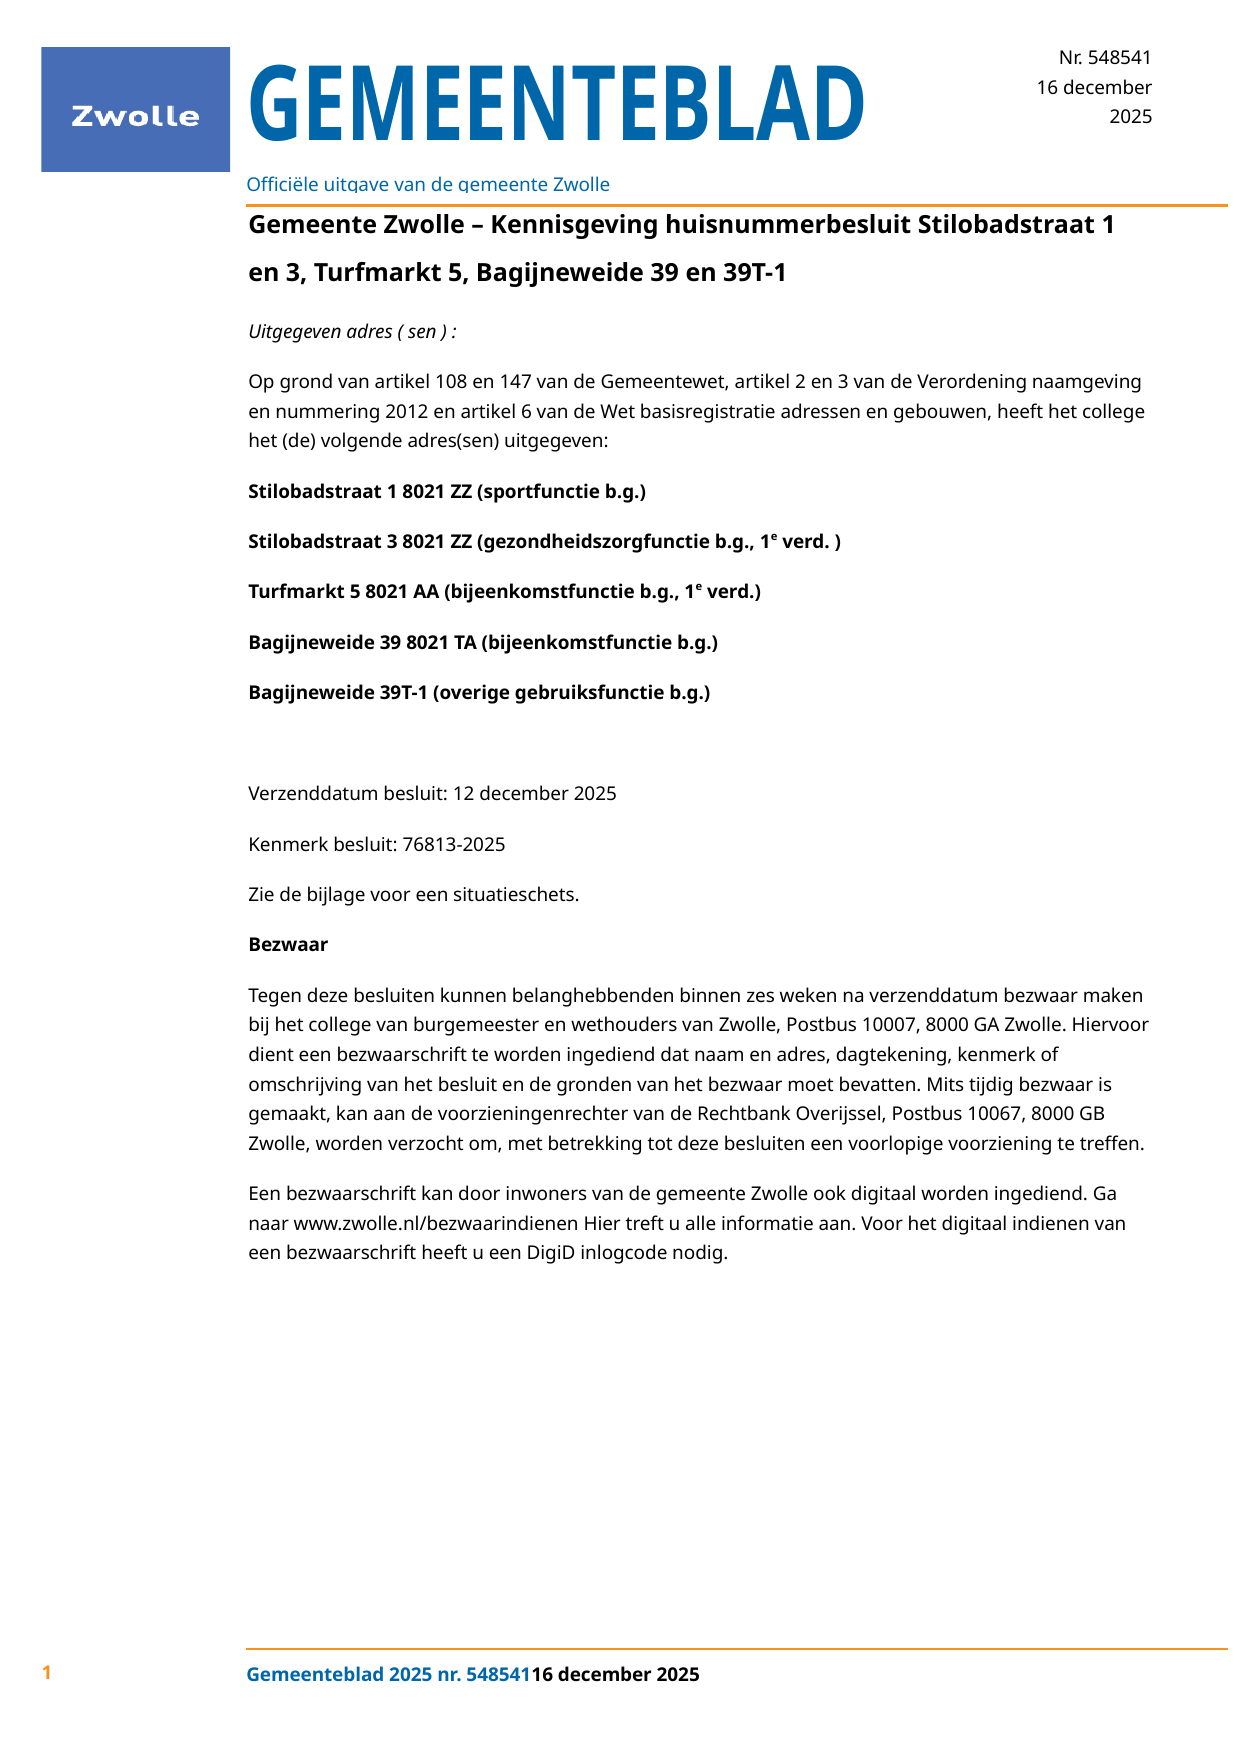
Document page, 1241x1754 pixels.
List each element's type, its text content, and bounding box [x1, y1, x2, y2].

text Verzenddatum besluit: 12 december 2025 [248, 780, 1152, 806]
text Bezwaar [248, 932, 1152, 957]
text Bagijneweide 39 8021 TA (bijeenkomstfunctie b.g.) [248, 629, 1152, 655]
text Stilobadstraat 1 8021 ZZ (sportfunctie b.g.) [248, 478, 1152, 504]
text Kenmerk besluit: 76813-2025 [248, 831, 1152, 857]
text Tegen deze besluiten kunnen belanghebbenden binnen zes weken na verzenddatum bezwaar maken bij het college van burgemeester en wethouders van Zwolle, Postbus 10007, 8000 GA Zwolle. Hiervoor dient een bezwaarschrift te worden ingediend dat naam en adres, dagtekening, kenmerk of omschrijving van het besluit en de gronden van het bezwaar moet bevatten. Mits tijdig bezwaar is gemaakt, kan aan de voorzieningenrechter van de Rechtbank Overijssel, Postbus 10067, 8000 GB Zwolle, worden verzocht om, met betrekking tot deze besluiten een voorlopige voorziening te treffen. [248, 982, 1152, 1156]
text Een bezwaarschrift kan door inwoners van de gemeente Zwolle ook digitaal worden ingediend. Ga naar www.zwolle.nl/bezwaarindienen Hier treft u alle informatie aan. Voor het digitaal indienen van een bezwaarschrift heeft u een DigiD inlogcode nodig. [248, 1180, 1152, 1265]
text Turfmarkt 5 8021 AA (bijeenkomstfunctie b.g., 1e verd.) [248, 579, 1152, 604]
text Gemeente Zwolle – Kennisgeving huisnummerbesluit Stilobadstraat 1 en 3, Turfmarkt 5, Bagijneweide 39 en 39T-1 [248, 207, 1152, 288]
text Op grond van artikel 108 en 147 van de Gemeentewet, artikel 2 en 3 van de Verordening naamgeving en nummering 2012 en artikel 6 van de Wet basisregistratie adressen en gebouwen, heeft het college het (de) volgende adres(sen) uitgegeven: [248, 368, 1152, 453]
picture [41, 47, 231, 172]
text Zie de bijlage voor een situatieschets. [248, 881, 1152, 907]
text Bagijneweide 39T-1 (overige gebruiksfunctie b.g.) [248, 679, 1152, 705]
text Uitgegeven adres ( sen ) : [248, 318, 1152, 344]
text Stilobadstraat 3 8021 ZZ (gezondheidszorgfunctie b.g., 1e verd. ) [248, 528, 1152, 554]
